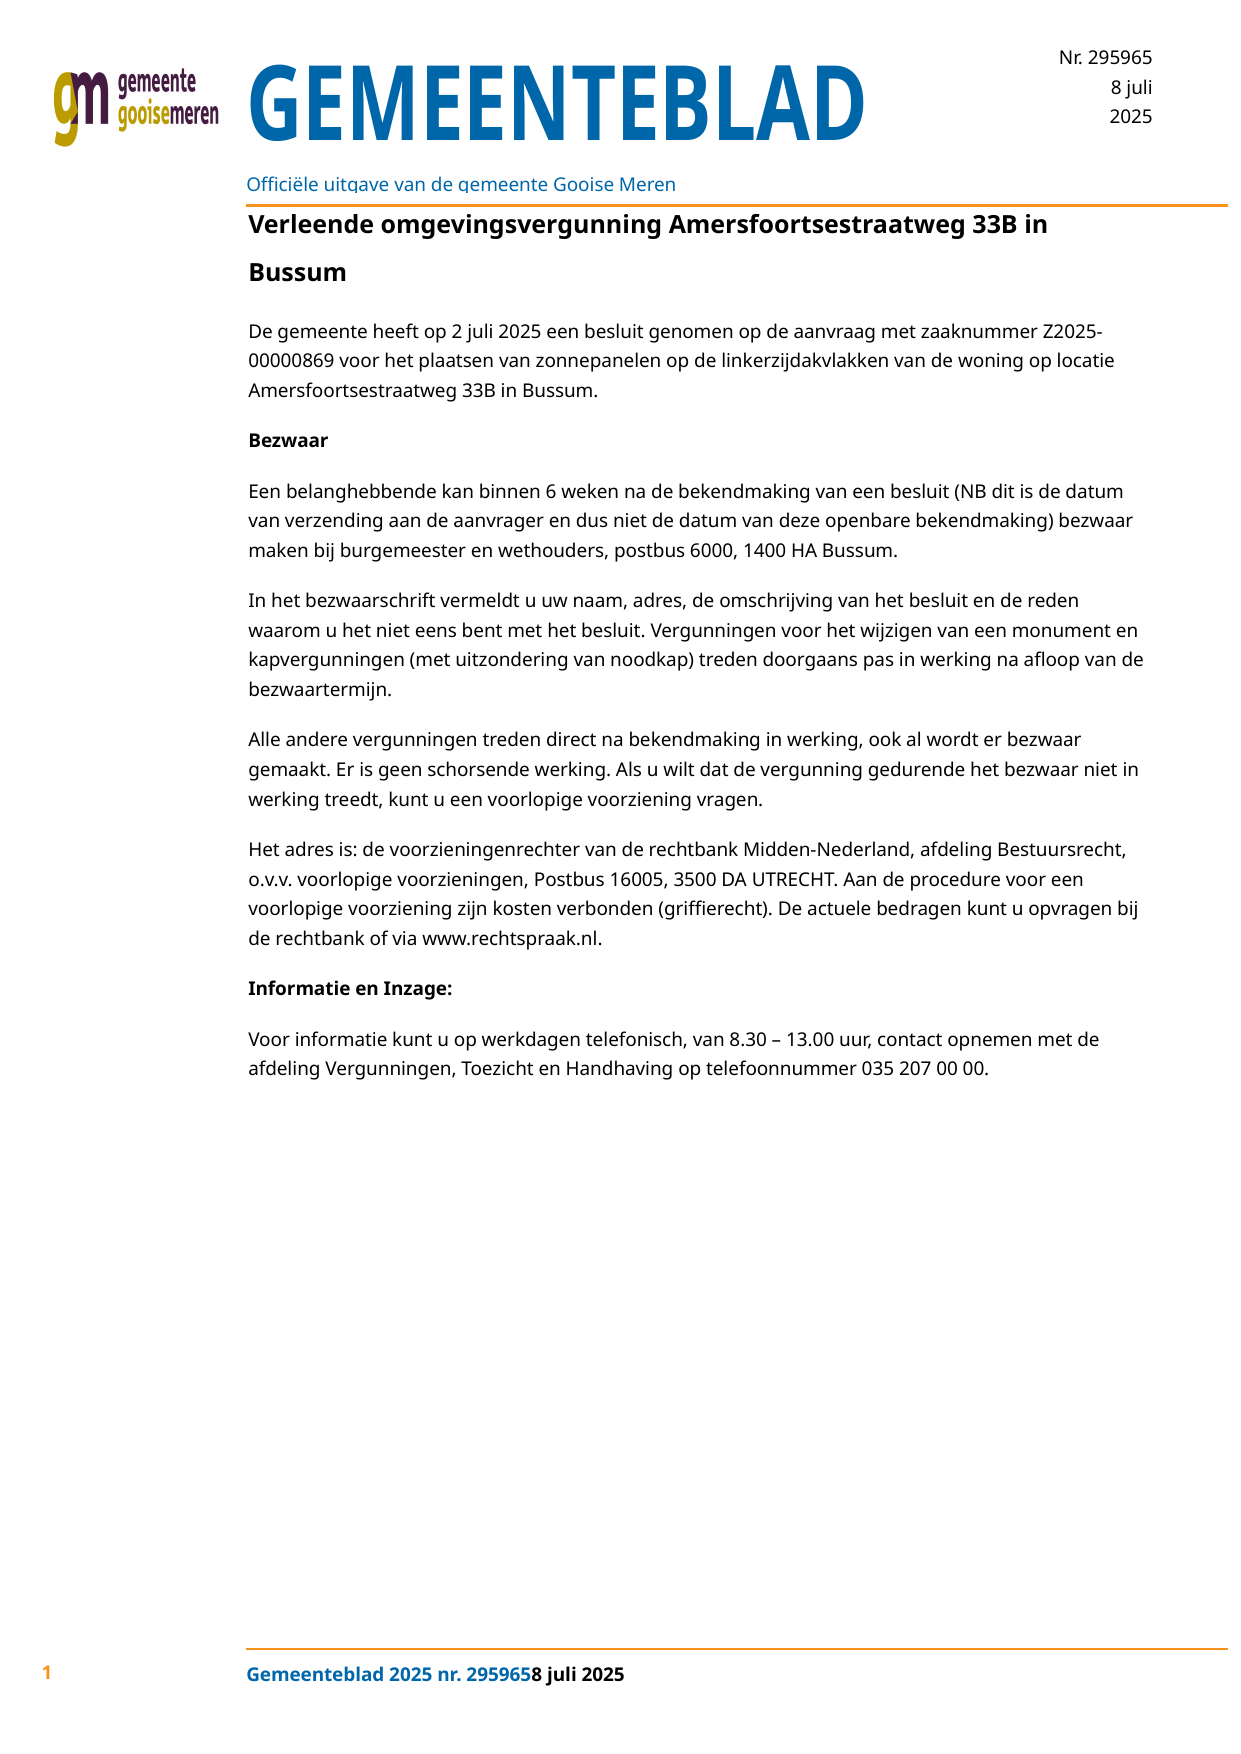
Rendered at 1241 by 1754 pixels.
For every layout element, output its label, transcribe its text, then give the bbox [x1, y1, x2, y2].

text Bezwaar [248, 427, 1152, 453]
text Voor informatie kunt u op werkdagen telefonisch, van 8.30 – 13.00 uur, contact opnemen met de afdeling Vergunningen, Toezicht en Handhaving op telefoonnummer 035 207 00 00. [248, 1026, 1152, 1081]
text Een belanghebbende kan binnen 6 weken na de bekendmaking van een besluit (NB dit is de datum van verzending aan de aanvrager en dus niet de datum van deze openbare bekendmaking) bezwaar maken bij burgemeester en wethouders, postbus 6000, 1400 HA Bussum. [248, 478, 1152, 563]
text In het bezwaarschrift vermeldt u uw naam, adres, de omschrijving van het besluit en de reden waarom u het niet eens bent met het besluit. Vergunningen voor het wijzigen van een monument en kapvergunningen (met uitzondering van noodkap) treden doorgaans pas in werking na afloop van de bezwaartermijn. [248, 587, 1152, 702]
text De gemeente heeft op 2 juli 2025 een besluit genomen op de aanvraag met zaaknummer Z2025-00000869 voor het plaatsen van zonnepanelen op de linkerzijdakvlakken van de woning op locatie Amersfoortsestraatweg 33B in Bussum. [248, 318, 1152, 403]
picture [41, 47, 231, 172]
text Het adres is: de voorzieningenrechter van de rechtbank Midden-Nederland, afdeling Bestuursrecht, o.v.v. voorlopige voorzieningen, Postbus 16005, 3500 DA UTRECHT. Aan de procedure voor een voorlopige voorziening zijn kosten verbonden (griffierecht). De actuele bedragen kunt u opvragen bij de rechtbank of via www.rechtspraak.nl. [248, 836, 1152, 951]
text Alle andere vergunningen treden direct na bekendmaking in werking, ook al wordt er bezwaar gemaakt. Er is geen schorsende werking. Als u wilt dat de vergunning gedurende het bezwaar niet in werking treedt, kunt u een voorlopige voorziening vragen. [248, 727, 1152, 812]
text Verleende omgevingsvergunning Amersfoortsestraatweg 33B in Bussum [248, 207, 1152, 288]
text Informatie en Inzage: [248, 975, 1152, 1001]
